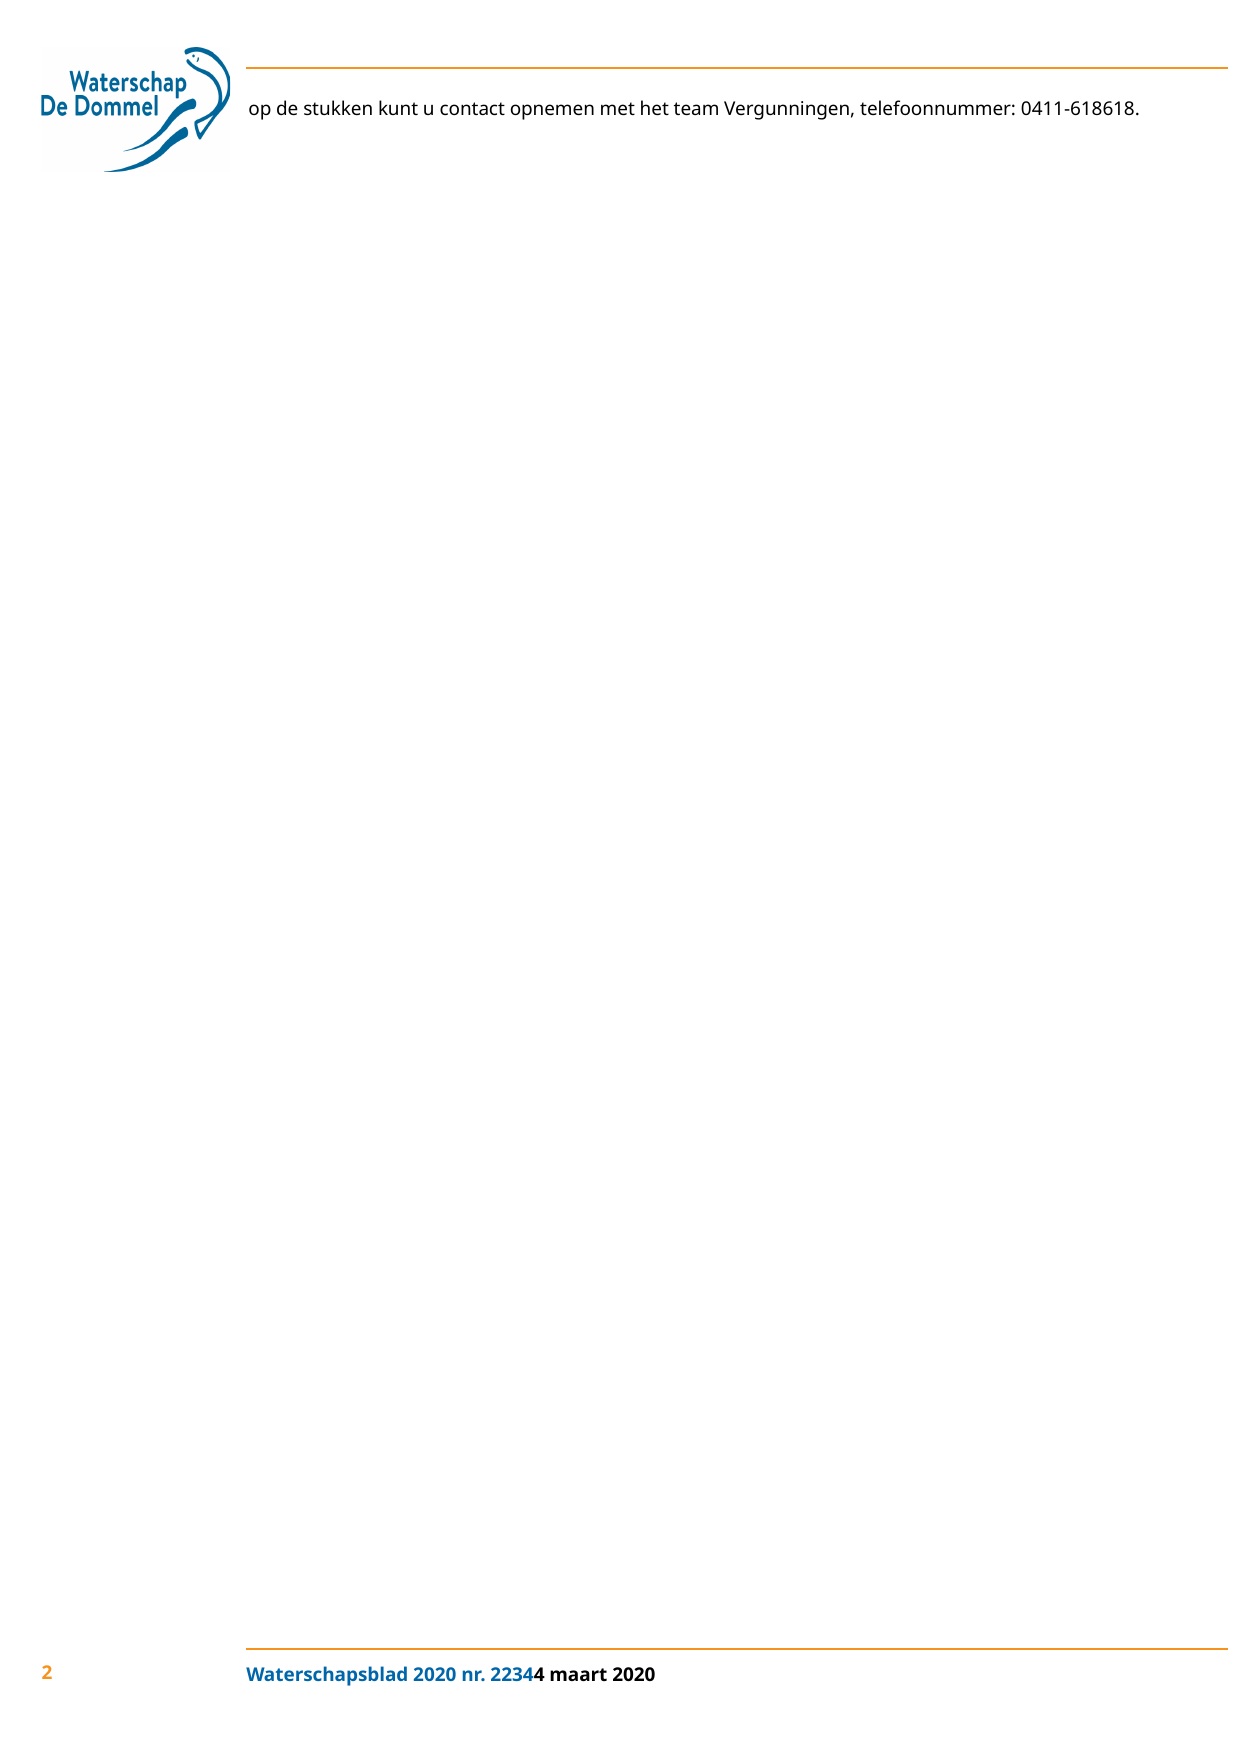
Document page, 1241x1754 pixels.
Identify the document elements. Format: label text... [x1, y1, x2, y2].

text op de stukken kunt u contact opnemen met het team Vergunningen, telefoonnummer: 0411-618618. [248, 95, 1152, 121]
picture [198, 118, 210, 131]
picture [41, 47, 231, 172]
picture [45, 99, 51, 111]
picture [204, 47, 231, 76]
